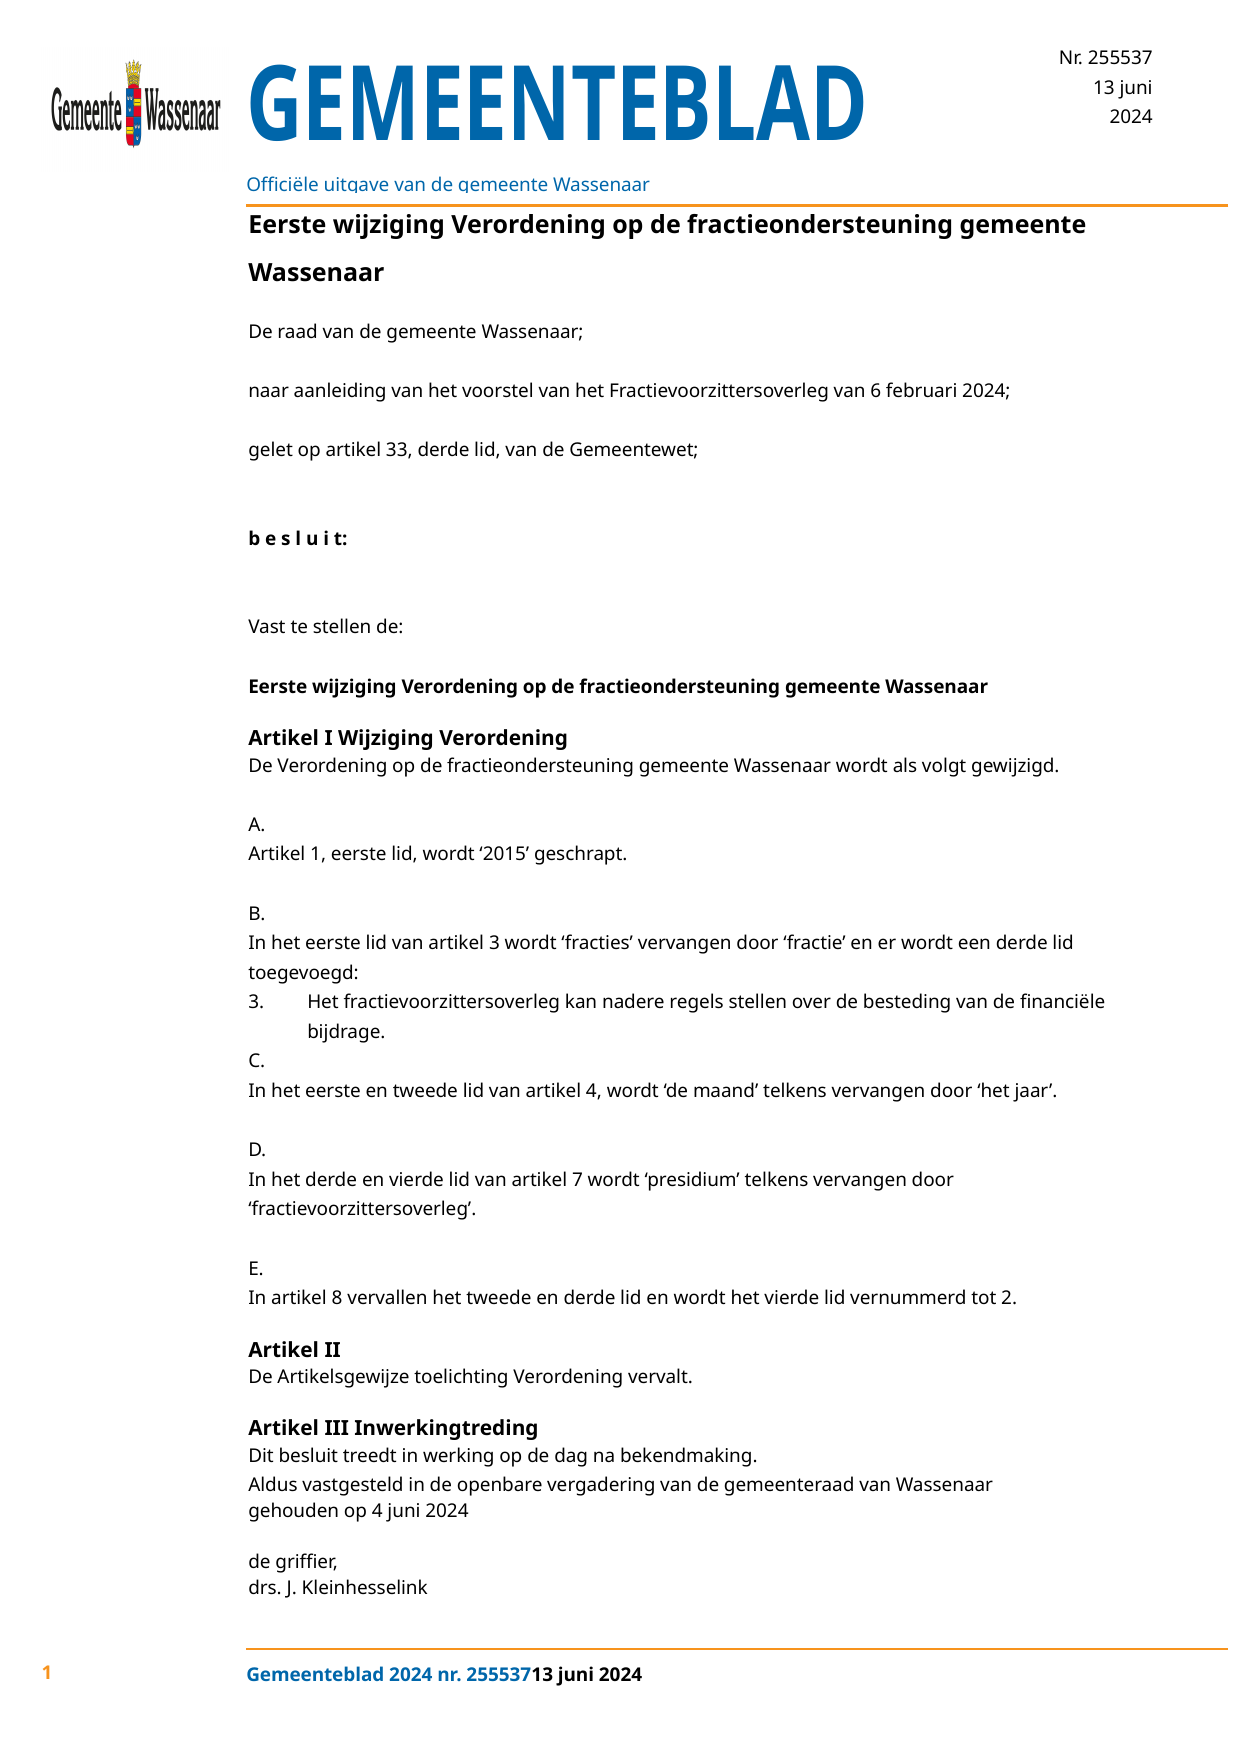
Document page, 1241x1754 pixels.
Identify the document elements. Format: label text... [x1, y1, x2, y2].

text De raad van de gemeente Wassenaar; [248, 318, 1152, 344]
text de griffier, [248, 1549, 1152, 1574]
text E. [248, 1255, 1152, 1280]
text D. [248, 1136, 1152, 1162]
text Eerste wijziging Verordening op de fractieondersteuning gemeente Wassenaar [248, 673, 1152, 699]
text gehouden op 4 juni 2024 [248, 1497, 1152, 1523]
list Het fractievoorzittersoverleg kan nadere regels stellen over de besteding van de financiële bijdrage. [248, 988, 1152, 1044]
text Dit besluit treedt in werking op de dag na bekendmaking. [248, 1442, 1152, 1468]
text A. [248, 811, 1152, 837]
picture [41, 47, 231, 172]
text Vast te stellen de: [248, 614, 1152, 639]
text Artikel 1, eerste lid, wordt ‘2015’ geschrapt. [248, 841, 1152, 866]
text Artikel II [248, 1335, 1152, 1363]
text Artikel I Wijziging Verordening [248, 723, 1152, 752]
text C. [248, 1048, 1152, 1073]
text De Artikelsgewijze toelichting Verordening vervalt. [248, 1363, 1152, 1389]
text b e s l u i t: [248, 525, 1152, 551]
text Artikel III Inwerkingtreding [248, 1413, 1152, 1442]
text De Verordening op de fractieondersteuning gemeente Wassenaar wordt als volgt gewijzigd. [248, 752, 1152, 777]
text naar aanleiding van het voorstel van het Fractievoorzittersoverleg van 6 februari 2024; [248, 377, 1152, 403]
text Eerste wijziging Verordening op de fractieondersteuning gemeente Wassenaar [248, 207, 1152, 288]
text drs. J. Kleinhesselink [248, 1574, 1152, 1600]
text gelet op artikel 33, derde lid, van de Gemeentewet; [248, 436, 1152, 462]
text In het derde en vierde lid van artikel 7 wordt ‘presidium’ telkens vervangen door ‘fractievoorzittersoverleg’. [248, 1166, 1152, 1221]
text B. [248, 900, 1152, 925]
text In het eerste en tweede lid van artikel 4, wordt ‘de maand’ telkens vervangen door ‘het jaar’. [248, 1077, 1152, 1103]
text In artikel 8 vervallen het tweede en derde lid en wordt het vierde lid vernummerd tot 2. [248, 1284, 1152, 1310]
text In het eerste lid van artikel 3 wordt ‘fracties’ vervangen door ‘fractie’ en er wordt een derde lid toegevoegd: [248, 929, 1152, 984]
text Aldus vastgesteld in de openbare vergadering van de gemeenteraad van Wassenaar [248, 1472, 1152, 1497]
